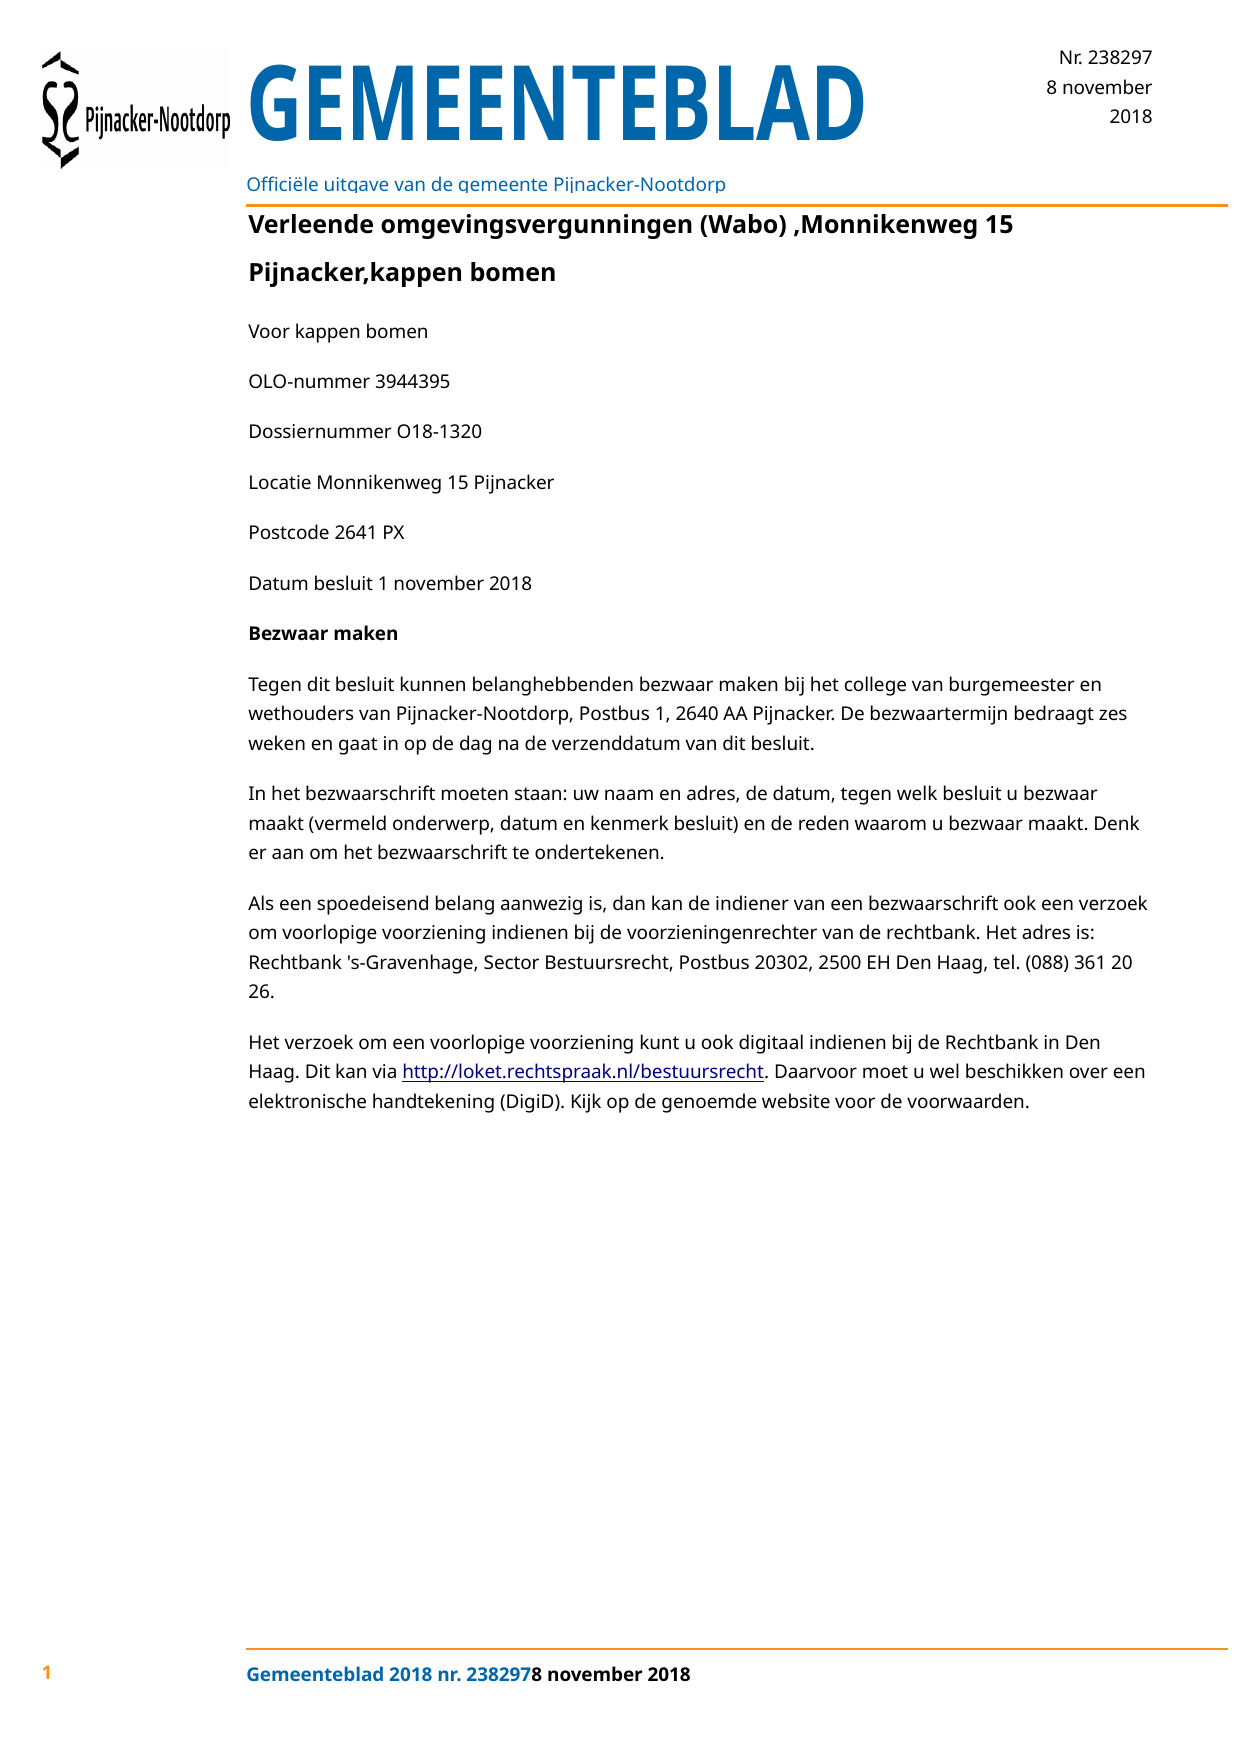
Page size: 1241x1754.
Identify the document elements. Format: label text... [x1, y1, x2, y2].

picture [41, 47, 231, 172]
text In het bezwaarschrift moeten staan: uw naam en adres, de datum, tegen welk besluit u bezwaar maakt (vermeld onderwerp, datum en kenmerk besluit) en de reden waarom u bezwaar maakt. Denk er aan om het bezwaarschrift te ondertekenen. [248, 780, 1152, 865]
text Dossiernummer O18-1320 [248, 419, 1152, 444]
text OLO-nummer 3944395 [248, 368, 1152, 394]
text Postcode 2641 PX [248, 519, 1152, 545]
text Het verzoek om een voorlopige voorziening kunt u ook digitaal indienen bij de Rechtbank in Den Haag. Dit kan via http://loket.rechtspraak.nl/bestuursrecht. Daarvoor moet u wel beschikken over een elektronische handtekening (DigiD). Kijk op de genoemde website voor de voorwaarden. [248, 1029, 1152, 1114]
text Verleende omgevingsvergunningen (Wabo) ,Monnikenweg 15 Pijnacker,kappen bomen [248, 207, 1152, 288]
text Als een spoedeisend belang aanwezig is, dan kan de indiener van een bezwaarschrift ook een verzoek om voorlopige voorziening indienen bij de voorzieningenrechter van de rechtbank. Het adres is: Rechtbank 's-Gravenhage, Sector Bestuursrecht, Postbus 20302, 2500 EH Den Haag, tel. (088) 361 20 26. [248, 890, 1152, 1004]
text Voor kappen bomen [248, 318, 1152, 344]
text Datum besluit 1 november 2018 [248, 570, 1152, 596]
text Locatie Monnikenweg 15 Pijnacker [248, 469, 1152, 495]
text Bezwaar maken [248, 620, 1152, 646]
text Tegen dit besluit kunnen belanghebbenden bezwaar maken bij het college van burgemeester en wethouders van Pijnacker-Nootdorp, Postbus 1, 2640 AA Pijnacker. De bezwaartermijn bedraagt zes weken en gaat in op de dag na de verzenddatum van dit besluit. [248, 671, 1152, 756]
